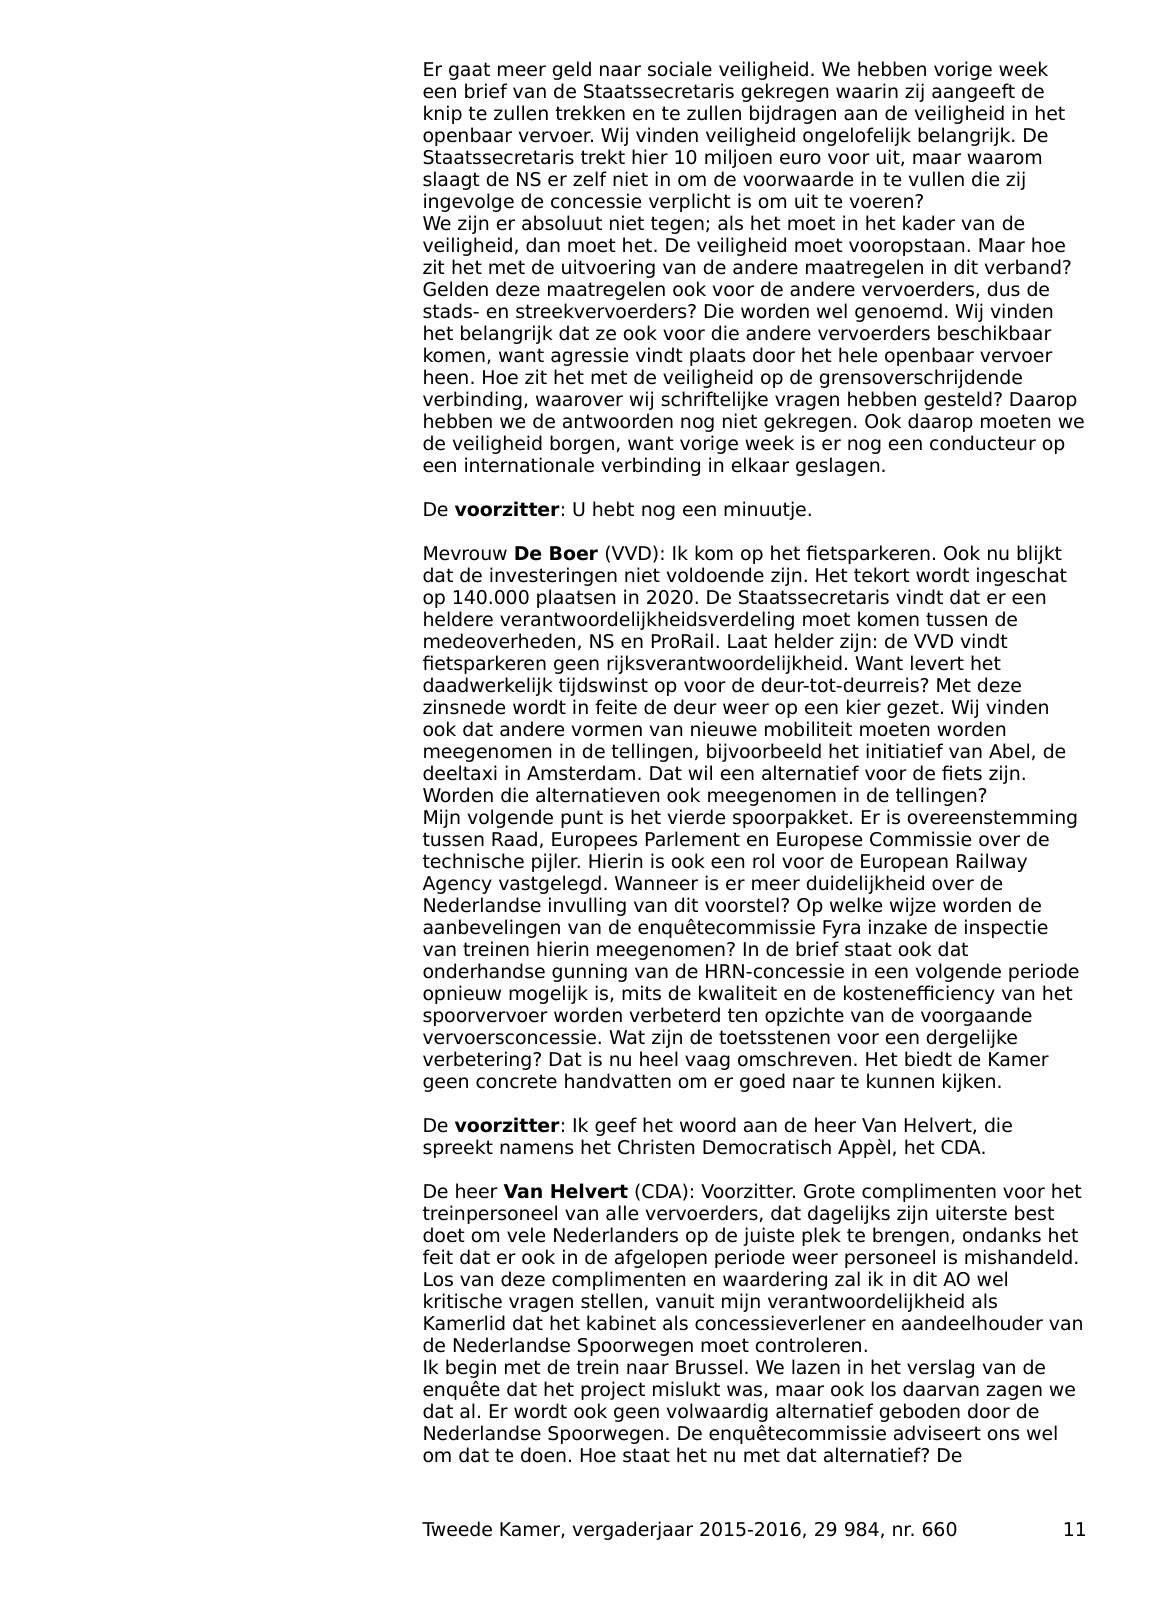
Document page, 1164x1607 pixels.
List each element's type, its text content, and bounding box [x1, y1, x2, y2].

text Er gaat meer geld naar sociale veiligheid. We hebben vorige week een brief van de Staatssecretaris gekregen waarin zij aangeeft de knip te zullen trekken en te zullen bijdragen aan de veiligheid in het openbaar vervoer. Wij vinden veiligheid ongelofelijk belangrijk. De Staatssecretaris trekt hier 10 miljoen euro voor uit, maar waarom slaagt de NS er zelf niet in om de voorwaarde in te vullen die zij ingevolge de concessie verplicht is om uit te voeren? [422, 59, 1087, 213]
text Mijn volgende punt is het vierde spoorpakket. Er is overeenstemming tussen Raad, Europees Parlement en Europese Commissie over de technische pijler. Hierin is ook een rol voor de European Railway Agency vastgelegd. Wanneer is er meer duidelijkheid over de Nederlandse invulling van dit voorstel? Op welke wijze worden de aanbevelingen van de enquêtecommissie Fyra inzake de inspectie van treinen hierin meegenomen? In de brief staat ook dat onderhandse gunning van de HRN-concessie in een volgende periode opnieuw mogelijk is, mits de kwaliteit en de kostenefficiency van het spoorvervoer worden verbeterd ten opzichte van de voorgaande vervoersconcessie. Wat zijn de toetsstenen voor een dergelijke verbetering? Dat is nu heel vaag omschreven. Het biedt de Kamer geen concrete handvatten om er goed naar te kunnen kijken. [422, 807, 1087, 1092]
text De voorzitter: U hebt nog een minuutje. [422, 499, 1087, 521]
text Ik begin met de trein naar Brussel. We lazen in het verslag van de enquête dat het project mislukt was, maar ook los daarvan zagen we dat al. Er wordt ook geen volwaardig alternatief geboden door de Nederlandse Spoorwegen. De enquêtecommissie adviseert ons wel om dat te doen. Hoe staat het nu met dat alternatief? De [422, 1357, 1087, 1467]
text De heer Van Helvert (CDA): Voorzitter. Grote complimenten voor het treinpersoneel van alle vervoerders, dat dagelijks zijn uiterste best doet om vele Nederlanders op de juiste plek te brengen, ondanks het feit dat er ook in de afgelopen periode weer personeel is mishandeld. Los van deze complimenten en waardering zal ik in dit AO wel kritische vragen stellen, vanuit mijn verantwoordelijkheid als Kamerlid dat het kabinet als concessieverlener en aandeelhouder van de Nederlandse Spoorwegen moet controleren. [422, 1181, 1087, 1357]
text We zijn er absoluut niet tegen; als het moet in het kader van de veiligheid, dan moet het. De veiligheid moet vooropstaan. Maar hoe zit het met de uitvoering van de andere maatregelen in dit verband? Gelden deze maatregelen ook voor de andere vervoerders, dus de stads- en streekvervoerders? Die worden wel genoemd. Wij vinden het belangrijk dat ze ook voor die andere vervoerders beschikbaar komen, want agressie vindt plaats door het hele openbaar vervoer heen. Hoe zit het met de veiligheid op de grensoverschrijdende verbinding, waarover wij schriftelijke vragen hebben gesteld? Daarop hebben we de antwoorden nog niet gekregen. Ook daarop moeten we de veiligheid borgen, want vorige week is er nog een conducteur op een internationale verbinding in elkaar geslagen. [422, 213, 1087, 477]
text Mevrouw De Boer (VVD): Ik kom op het fietsparkeren. Ook nu blijkt dat de investeringen niet voldoende zijn. Het tekort wordt ingeschat op 140.000 plaatsen in 2020. De Staatssecretaris vindt dat er een heldere verantwoordelijkheidsverdeling moet komen tussen de medeoverheden, NS en ProRail. Laat helder zijn: de VVD vindt fietsparkeren geen rijksverantwoordelijkheid. Want levert het daadwerkelijk tijdswinst op voor de deur-tot-deurreis? Met deze zinsnede wordt in feite de deur weer op een kier gezet. Wij vinden ook dat andere vormen van nieuwe mobiliteit moeten worden meegenomen in de tellingen, bijvoorbeeld het initiatief van Abel, de deeltaxi in Amsterdam. Dat wil een alternatief voor de fiets zijn. Worden die alternatieven ook meegenomen in de tellingen? [422, 543, 1087, 807]
text De voorzitter: Ik geef het woord aan de heer Van Helvert, die spreekt namens het Christen Democratisch Appèl, het CDA. [422, 1115, 1087, 1159]
